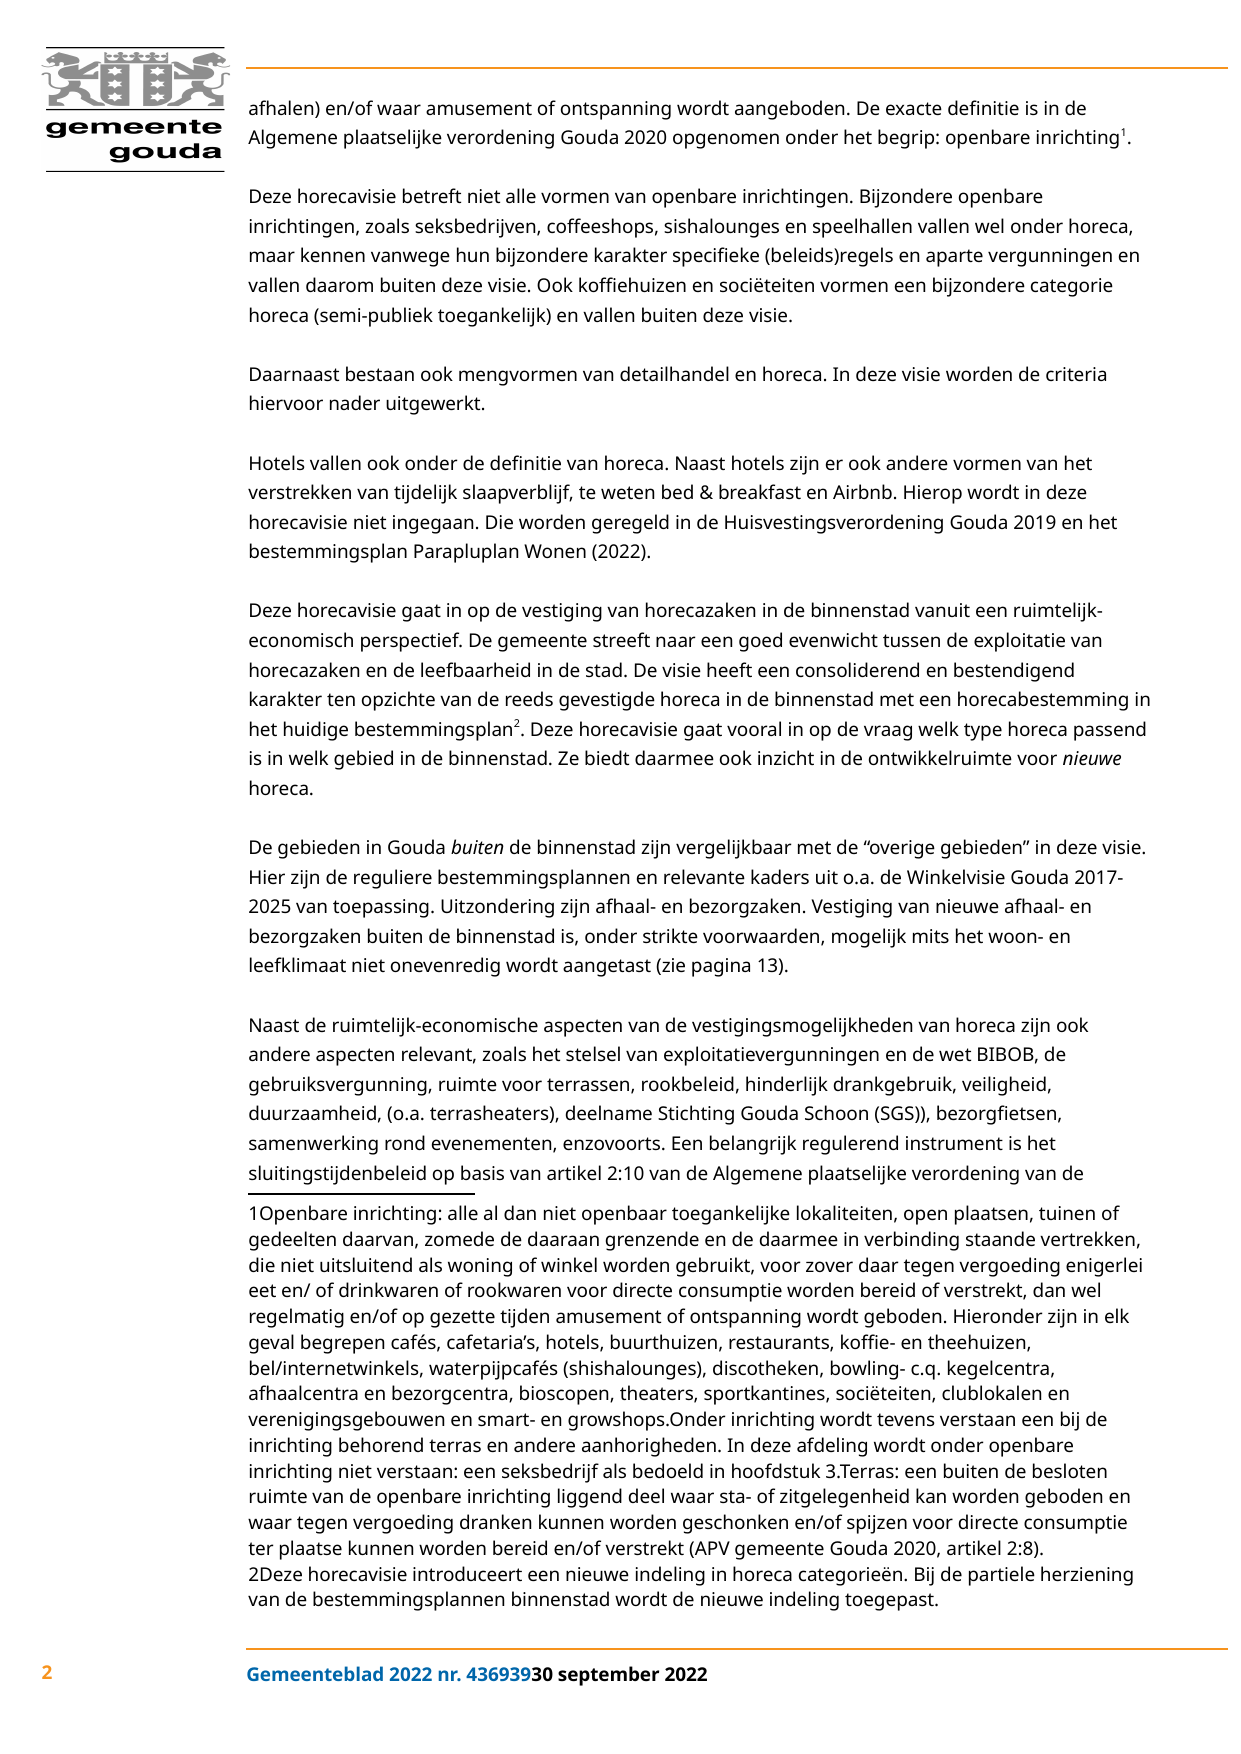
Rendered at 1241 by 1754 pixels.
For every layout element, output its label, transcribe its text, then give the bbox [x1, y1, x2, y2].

text Naast de ruimtelijk-economische aspecten van de vestigingsmogelijkheden van horeca zijn ook andere aspecten relevant, zoals het stelsel van exploitatievergunningen en de wet BIBOB, de gebruiksvergunning, ruimte voor terrassen, rookbeleid, hinderlijk drankgebruik, veiligheid, duurzaamheid, (o.a. terrasheaters), deelname Stichting Gouda Schoon (SGS)), bezorgfietsen, samenwerking rond evenementen, enzovoorts. Een belangrijk regulerend instrument is het sluitingstijdenbeleid op basis van artikel 2:10 van de Algemene plaatselijke verordening van de [248, 1012, 1152, 1186]
text Deze horecavisie introduceert een nieuwe indeling in horeca categorieën. Bij de partiele herziening van de bestemmingsplannen binnenstad wordt de nieuwe indeling toegepast. [248, 1561, 1152, 1612]
text Hotels vallen ook onder de definitie van horeca. Naast hotels zijn er ook andere vormen van het verstrekken van tijdelijk slaapverblijf, te weten bed & breakfast en Airbnb. Hierop wordt in deze horecavisie niet ingegaan. Die worden geregeld in de Huisvestingsverordening Gouda 2019 en het bestemmingsplan Parapluplan Wonen (2022). [248, 450, 1152, 564]
text Openbare inrichting: alle al dan niet openbaar toegankelijke lokaliteiten, open plaatsen, tuinen of gedeelten daarvan, zomede de daaraan grenzende en de daarmee in verbinding staande vertrekken, die niet uitsluitend als woning of winkel worden gebruikt, voor zover daar tegen vergoeding enigerlei eet en/ of drinkwaren of rookwaren voor directe consumptie worden bereid of verstrekt, dan wel regelmatig en/of op gezette tijden amusement of ontspanning wordt geboden. Hieronder zijn in elk geval begrepen cafés, cafetaria’s, hotels, buurthuizen, restaurants, koffie- en theehuizen, bel/internetwinkels, waterpijpcafés (shishalounges), discotheken, bowling- c.q. kegelcentra, afhaalcentra en bezorgcentra, bioscopen, theaters, sportkantines, sociëteiten, clublokalen en verenigingsgebouwen en smart- en growshops.Onder inrichting wordt tevens verstaan een bij de inrichting behorend terras en andere aanhorigheden. In deze afdeling wordt onder openbare inrichting niet verstaan: een seksbedrijf als bedoeld in hoofdstuk 3.Terras: een buiten de besloten ruimte van de openbare inrichting liggend deel waar sta- of zitgelegenheid kan worden geboden en waar tegen vergoeding dranken kunnen worden geschonken en/of spijzen voor directe consumptie ter plaatse kunnen worden bereid en/of verstrekt (APV gemeente Gouda 2020, artikel 2:8). [248, 1201, 1152, 1561]
picture [41, 47, 231, 172]
text De gebieden in Gouda buiten de binnenstad zijn vergelijkbaar met de “overige gebieden” in deze visie. Hier zijn de reguliere bestemmingsplannen en relevante kaders uit o.a. de Winkelvisie Gouda 2017-2025 van toepassing. Uitzondering zijn afhaal- en bezorgzaken. Vestiging van nieuwe afhaal- en bezorgzaken buiten de binnenstad is, onder strikte voorwaarden, mogelijk mits het woon- en leefklimaat niet onevenredig wordt aangetast (zie pagina 13). [248, 834, 1152, 978]
text Deze horecavisie betreft niet alle vormen van openbare inrichtingen. Bijzondere openbare inrichtingen, zoals seksbedrijven, coffeeshops, sishalounges en speelhallen vallen wel onder horeca, maar kennen vanwege hun bijzondere karakter specifieke (beleids)regels en aparte vergunningen en vallen daarom buiten deze visie. Ook koffiehuizen en sociëteiten vormen een bijzondere categorie horeca (semi-publiek toegankelijk) en vallen buiten deze visie. [248, 183, 1152, 328]
text Deze horecavisie gaat in op de vestiging van horecazaken in de binnenstad vanuit een ruimtelijk-economisch perspectief. De gemeente streeft naar een goed evenwicht tussen de exploitatie van horecazaken en de leefbaarheid in de stad. De visie heeft een consoliderend en bestendigend karakter ten opzichte van de reeds gevestigde horeca in de binnenstad met een horecabestemming in het huidige bestemmingsplan. Deze horecavisie gaat vooral in op de vraag welk type horeca passend is in welk gebied in de binnenstad. Ze biedt daarmee ook inzicht in de ontwikkelruimte voor nieuwe horeca. [248, 598, 1152, 801]
text afhalen) en/of waar amusement of ontspanning wordt aangeboden. De exacte definitie is in de Algemene plaatselijke verordening Gouda 2020 opgenomen onder het begrip: openbare inrichting. [248, 95, 1152, 150]
text Daarnaast bestaan ook mengvormen van detailhandel en horeca. In deze visie worden de criteria hiervoor nader uitgewerkt. [248, 361, 1152, 416]
